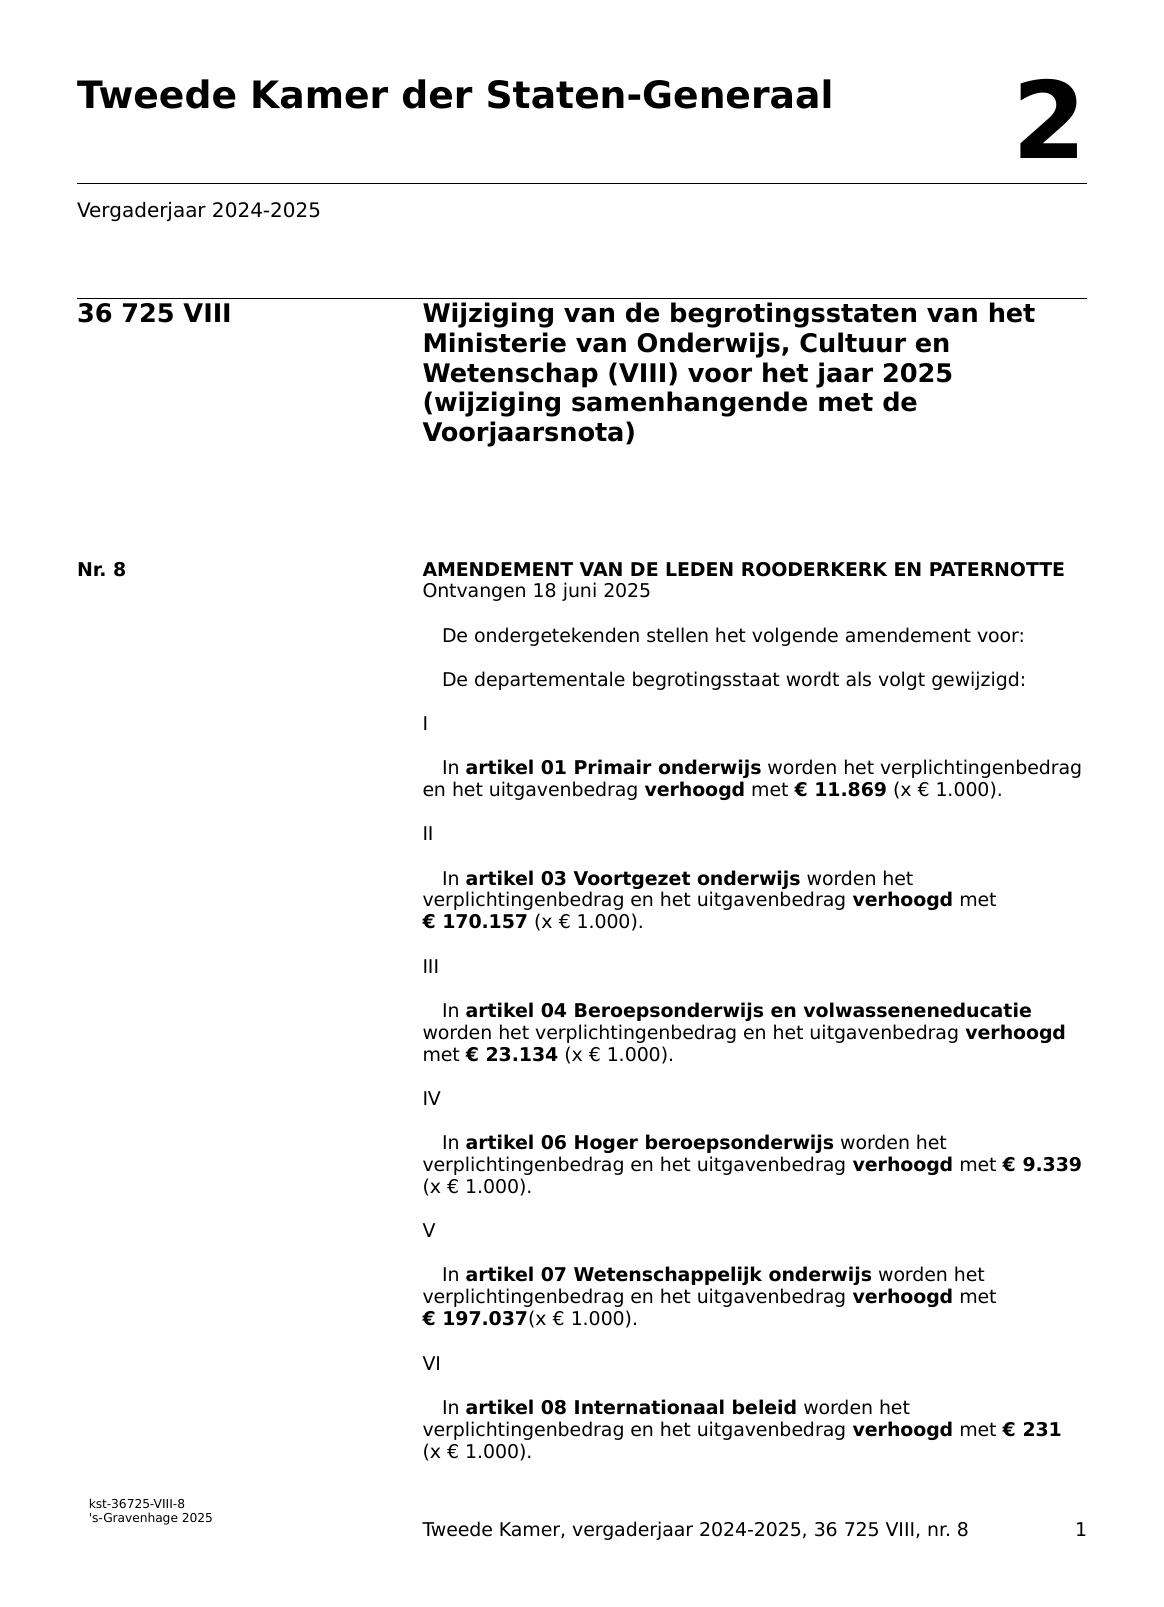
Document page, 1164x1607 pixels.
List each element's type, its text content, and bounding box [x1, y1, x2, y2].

text In artikel 04 Beroepsonderwijs en volwasseneneducatie worden het verplichtingenbedrag en het uitgavenbedrag verhoogd met € 23.134 (x € 1.000). [422, 1000, 1087, 1066]
subtitle 36 725 VIII Wijziging van de begrotingsstaten van het Ministerie van Onderwijs, Cultuur en Wetenschap (VIII) voor het jaar 2025 (wijziging samenhangende met de Voorjaarsnota) [77, 299, 1087, 447]
text III [422, 956, 1087, 977]
text I [422, 713, 1087, 735]
text De departementale begrotingsstaat wordt als volgt gewijzigd: [422, 669, 1087, 691]
table_header 2 [886, 59, 1087, 183]
subtitle Nr. 8 AMENDEMENT VAN DE LEDEN ROODERKERK EN PATERNOTTE [77, 558, 1087, 580]
text In artikel 06 Hoger beroepsonderwijs worden het verplichtingenbedrag en het uitgavenbedrag verhoogd met € 9.339 (x € 1.000). [422, 1132, 1087, 1198]
text In artikel 03 Voortgezet onderwijs worden het verplichtingenbedrag en het uitgavenbedrag verhoogd met € 170.157 (x € 1.000). [422, 867, 1087, 933]
text Ontvangen 18 juni 2025 [422, 580, 1087, 602]
text In artikel 07 Wetenschappelijk onderwijs worden het verplichtingenbedrag en het uitgavenbedrag verhoogd met € 197.037(x € 1.000). [422, 1264, 1087, 1330]
text De ondergetekenden stellen het volgende amendement voor: [422, 624, 1087, 647]
text In artikel 08 Internationaal beleid worden het verplichtingenbedrag en het uitgavenbedrag verhoogd met € 231 (x € 1.000). [422, 1397, 1087, 1462]
text VI [422, 1352, 1087, 1374]
text IV [422, 1088, 1087, 1110]
text 's-Gravenhage 2025 [88, 1511, 323, 1525]
table_cell Vergaderjaar 2024-2025 [77, 184, 1087, 298]
text kst-36725-VIII-8 [88, 1497, 323, 1511]
text In artikel 01 Primair onderwijs worden het verplichtingenbedrag en het uitgavenbedrag verhoogd met € 11.869 (x € 1.000). [422, 757, 1087, 801]
table_header Tweede Kamer der Staten-Generaal [77, 59, 886, 183]
text V [422, 1220, 1087, 1242]
text II [422, 823, 1087, 845]
